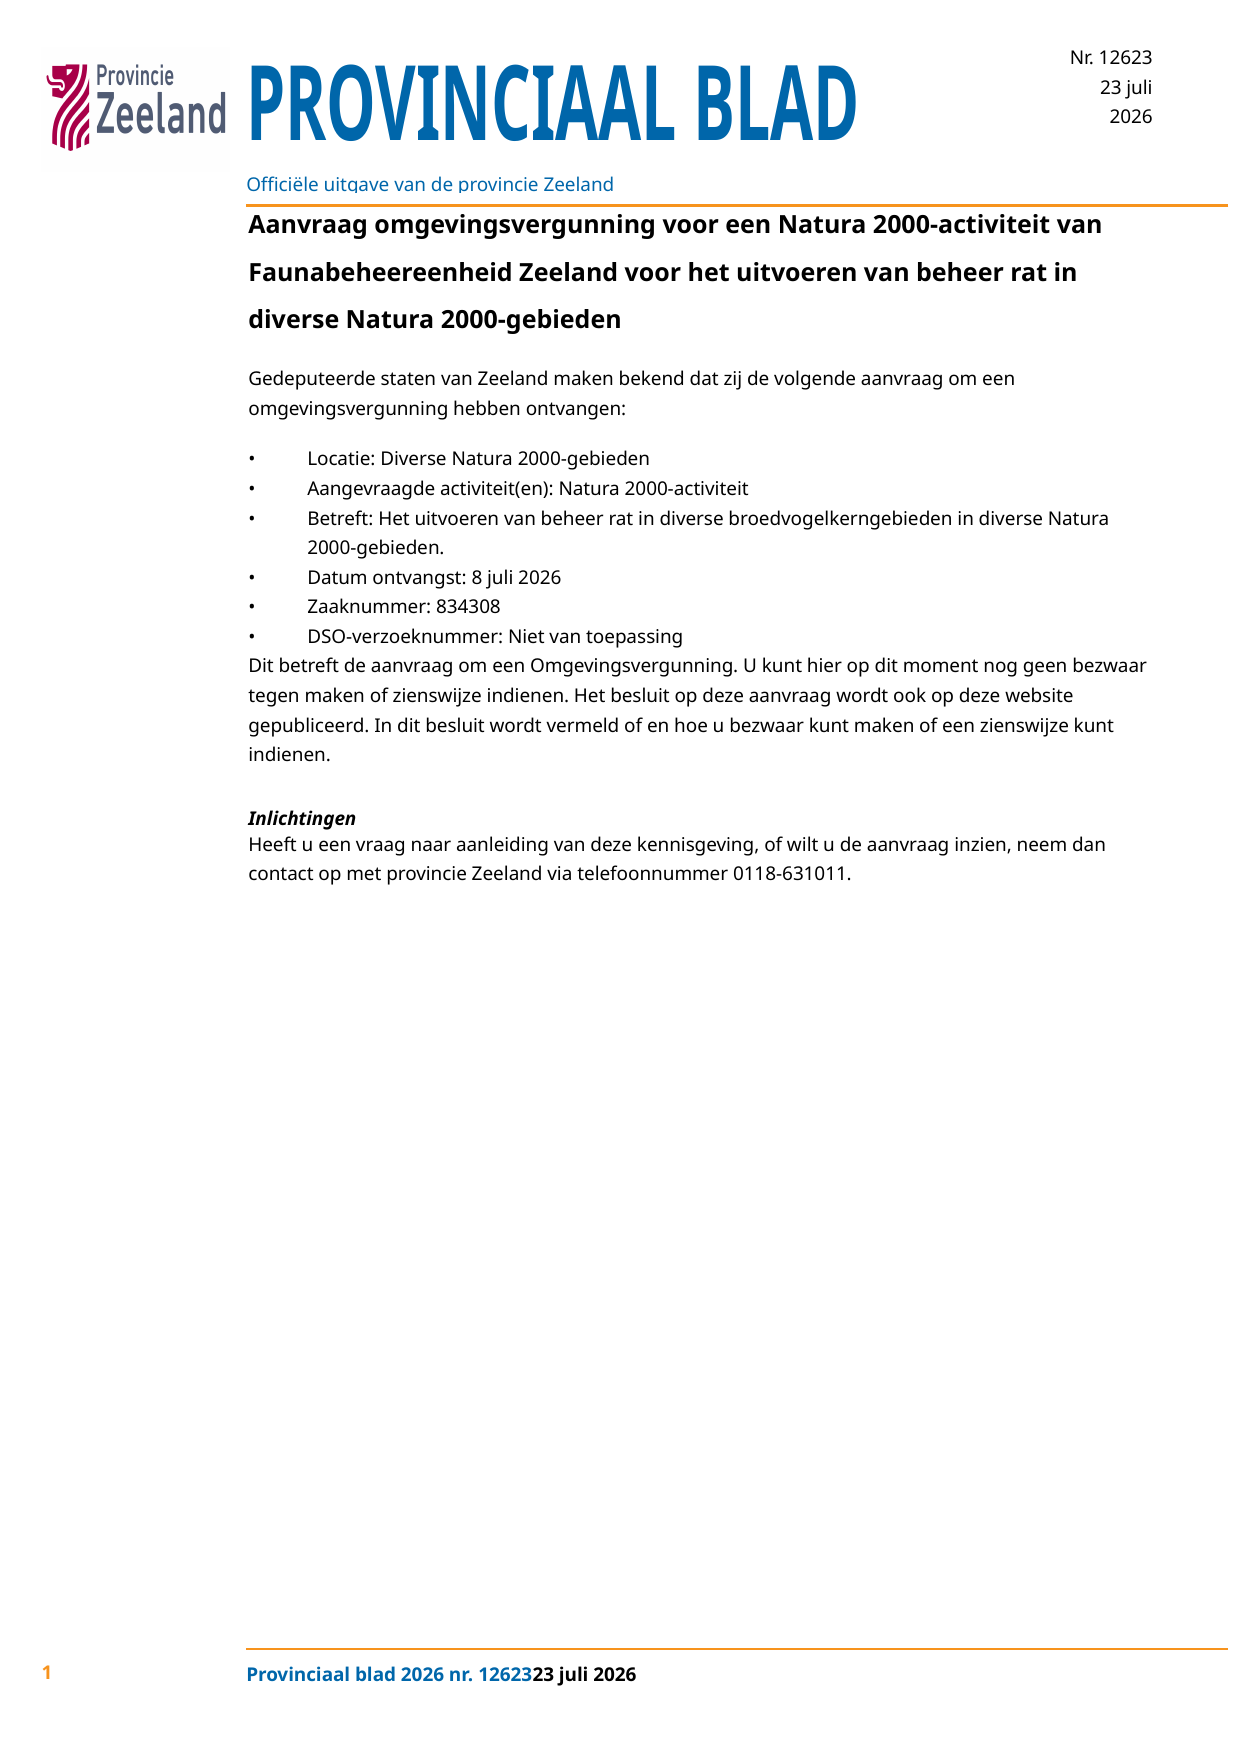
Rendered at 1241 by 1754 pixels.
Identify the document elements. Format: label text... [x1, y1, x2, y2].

text Inlichtingen [248, 805, 1152, 831]
list Zaaknummer: 834308 [248, 593, 1152, 619]
list Datum ontvangst: 8 juli 2026 [248, 564, 1152, 589]
list DSO-verzoeknummer: Niet van toepassing [248, 623, 1152, 649]
text Dit betreft de aanvraag om een Omgevingsvergunning. U kunt hier op dit moment nog geen bezwaar tegen maken of zienswijze indienen. Het besluit op deze aanvraag wordt ook op deze website gepubliceerd. In dit besluit wordt vermeld of en hoe u bezwaar kunt maken of een zienswijze kunt indienen. [248, 653, 1152, 767]
list Aangevraagde activiteit(en): Natura 2000-activiteit [248, 475, 1152, 501]
picture [41, 47, 231, 172]
list Betreft: Het uitvoeren van beheer rat in diverse broedvogelkerngebieden in diverse Natura 2000-gebieden. [248, 505, 1152, 560]
list Locatie: Diverse Natura 2000-gebieden [248, 446, 1152, 471]
text Aanvraag omgevingsvergunning voor een Natura 2000-activiteit van Faunabeheereenheid Zeeland voor het uitvoeren van beheer rat in diverse Natura 2000-gebieden [248, 207, 1152, 336]
text Heeft u een vraag naar aanleiding van deze kennisgeving, of wilt u de aanvraag inzien, neem dan contact op met provincie Zeeland via telefoonnummer 0118-631011. [248, 831, 1152, 886]
text Gedeputeerde staten van Zeeland maken bekend dat zij de volgende aanvraag om een omgevingsvergunning hebben ontvangen: [248, 366, 1152, 421]
